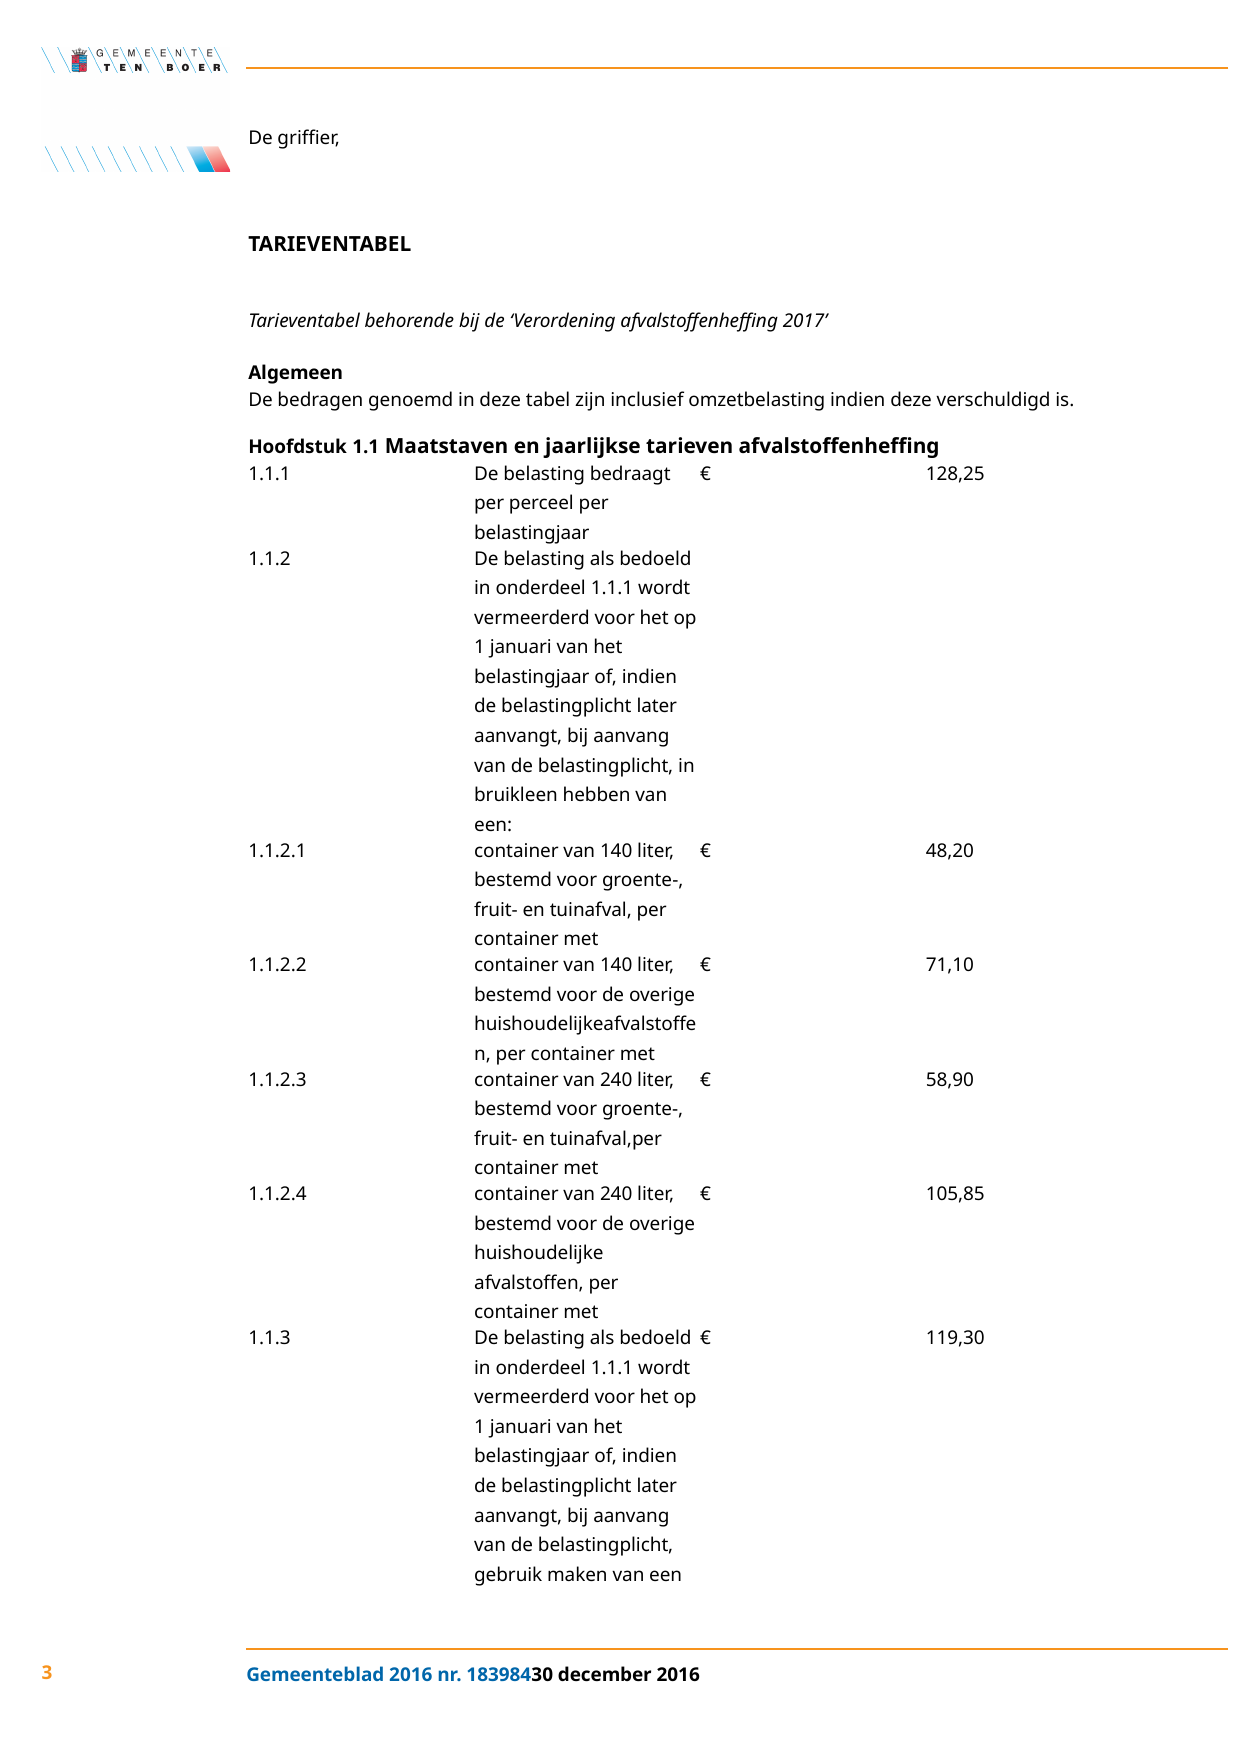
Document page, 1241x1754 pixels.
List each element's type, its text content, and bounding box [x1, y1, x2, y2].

table_cell 1.1.2.2 [248, 951, 474, 1066]
table_cell 1.1.2.4 [248, 1180, 474, 1324]
table_cell € [700, 1066, 926, 1180]
table_cell container van 240 liter, bestemd voor groente-, fruit- en tuinafval,per container met [474, 1066, 700, 1180]
table_cell 1.1.2 [248, 545, 474, 837]
text Tarieventabel behorende bij de ‘Verordening afvalstoffenheffing 2017’ [248, 307, 1152, 333]
table_cell € [700, 951, 926, 1066]
text Algemeen [248, 357, 1152, 386]
table_cell 1.1.2.3 [248, 1066, 474, 1180]
table_cell [926, 545, 1152, 837]
picture [41, 47, 231, 172]
table_cell [700, 545, 926, 837]
table_cell € [700, 837, 926, 951]
table_cell container van 240 liter, bestemd voor de overige huishoudelijke afvalstoffen, per container met [474, 1180, 700, 1324]
table_header 128,25 [926, 460, 1152, 545]
table_cell € [700, 1324, 926, 1587]
table_cell € [700, 1180, 926, 1324]
table_header De belasting bedraagt per perceel per belastingjaar [474, 460, 700, 545]
table_cell 105,85 [926, 1180, 1152, 1324]
table_cell De belasting als bedoeld in onderdeel 1.1.1 wordt vermeerderd voor het op 1 januari van het belastingjaar of, indien de belastingplicht later aanvangt, bij aanvang van de belastingplicht, gebruik maken van een [474, 1324, 700, 1587]
text TARIEVENTABEL [248, 229, 1152, 258]
table_cell 48,20 [926, 837, 1152, 951]
text De griffier, [248, 124, 1152, 150]
table_cell 119,30 [926, 1324, 1152, 1587]
text Hoofdstuk 1.1 Maatstaven en jaarlijkse tarieven afvalstoffenheffing [248, 431, 1152, 460]
table_header € [700, 460, 926, 545]
table_cell 58,90 [926, 1066, 1152, 1180]
table_cell 1.1.2.1 [248, 837, 474, 951]
table_cell 1.1.3 [248, 1324, 474, 1587]
table_header 1.1.1 [248, 460, 474, 545]
table_cell container van 140 liter, bestemd voor groente‑, fruit‑ en tuinafval, per container met [474, 837, 700, 951]
table_cell 71,10 [926, 951, 1152, 1066]
table_cell De belasting als bedoeld in onderdeel 1.1.1 wordt vermeerderd voor het op 1 januari van het belastingjaar of, indien de belastingplicht later aanvangt, bij aanvang van de belastingplicht, in bruikleen hebben van een: [474, 545, 700, 837]
table_cell container van 140 liter, bestemd voor de overige huishoudelijkeafvalstoffen, per container met [474, 951, 700, 1066]
text De bedragen genoemd in deze tabel zijn inclusief omzetbelasting indien deze verschuldigd is. [248, 386, 1152, 411]
